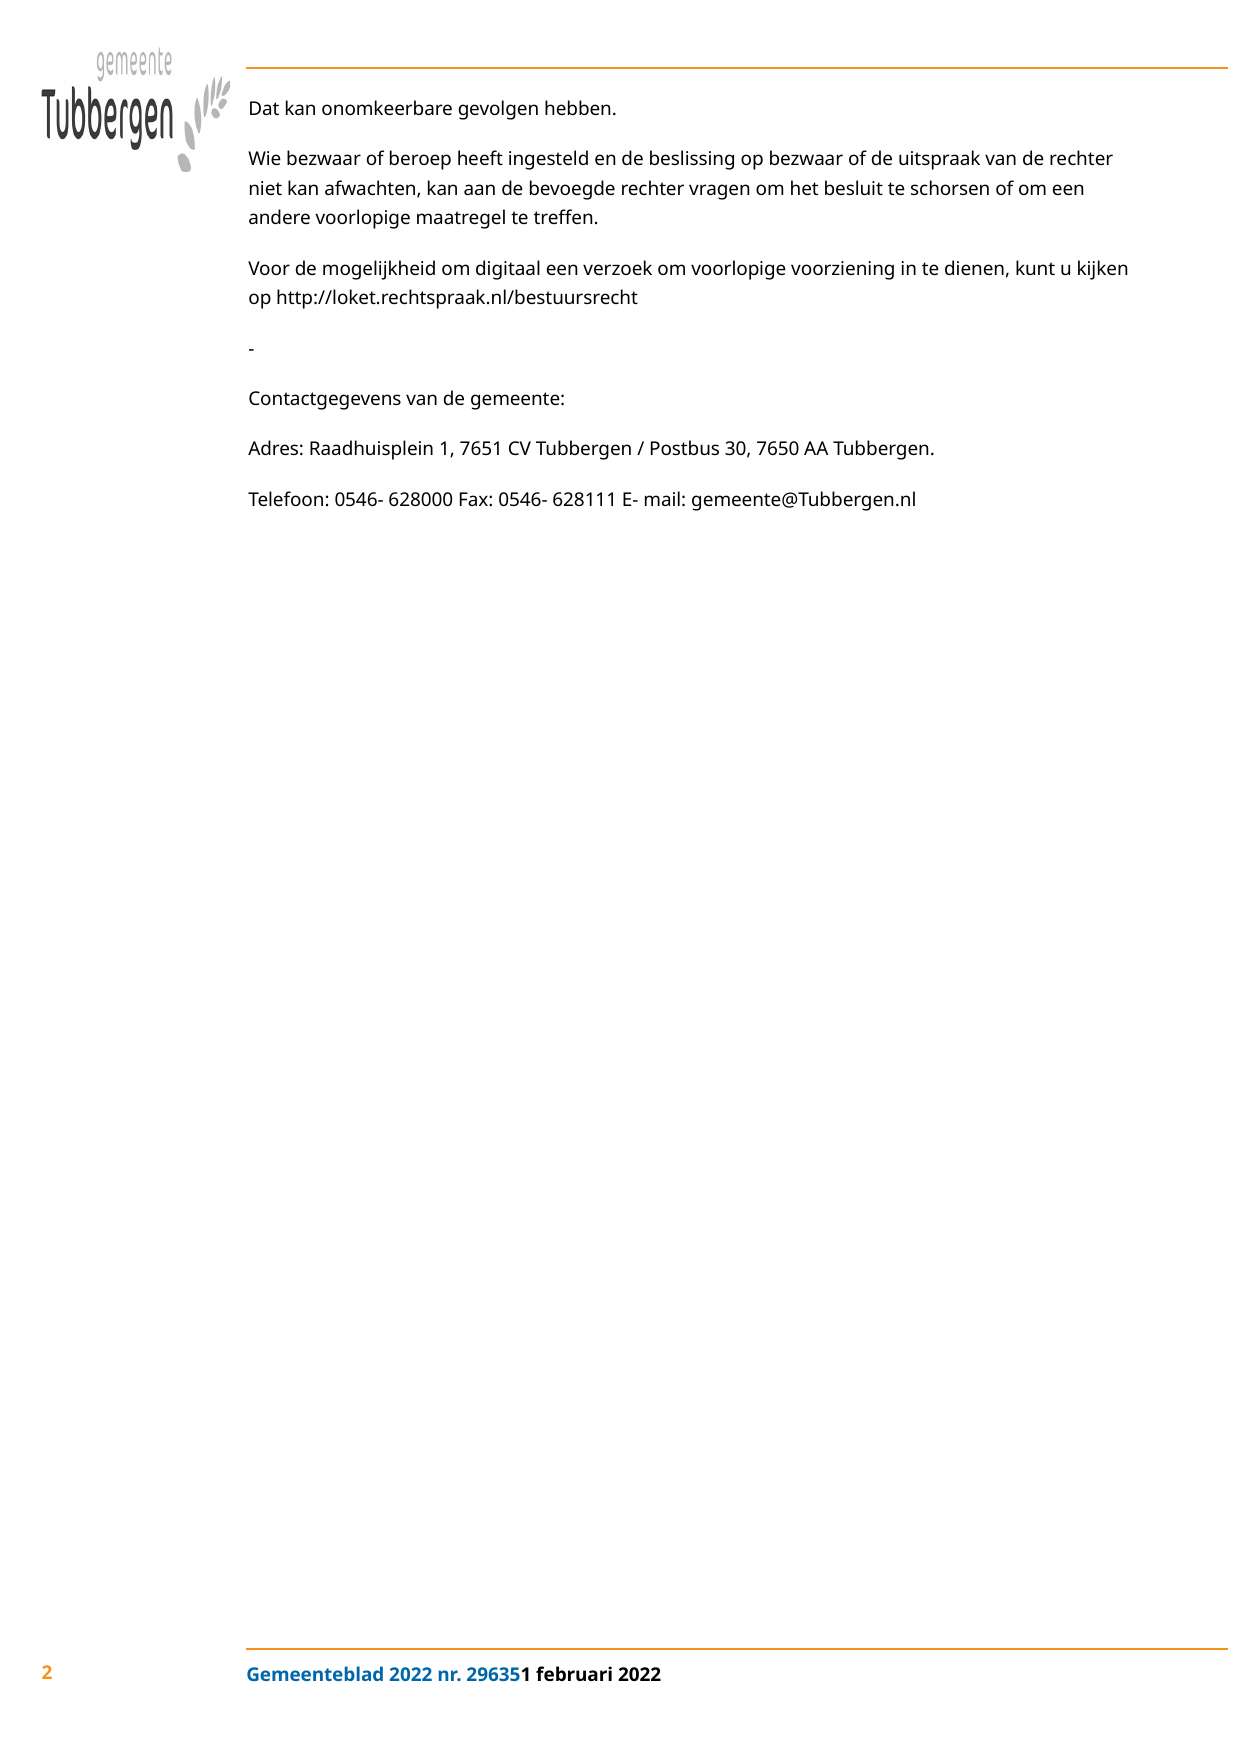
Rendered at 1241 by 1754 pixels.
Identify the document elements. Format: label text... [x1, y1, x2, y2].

text Dat kan onomkeerbare gevolgen hebben. [248, 95, 1152, 121]
text Wie bezwaar of beroep heeft ingesteld en de beslissing op bezwaar of de uitspraak van de rechter niet kan afwachten, kan aan de bevoegde rechter vragen om het besluit te schorsen of om een andere voorlopige maatregel te treffen. [248, 145, 1152, 230]
picture [41, 47, 231, 172]
text - [248, 335, 1152, 361]
text Telefoon: 0546- 628000 Fax: 0546- 628111 E- mail: gemeente@Tubbergen.nl [248, 486, 1152, 512]
text Contactgegevens van de gemeente: [248, 385, 1152, 411]
text Adres: Raadhuisplein 1, 7651 CV Tubbergen / Postbus 30, 7650 AA Tubbergen. [248, 436, 1152, 461]
text Voor de mogelijkheid om digitaal een verzoek om voorlopige voorziening in te dienen, kunt u kijken op http://loket.rechtspraak.nl/bestuursrecht [248, 255, 1152, 310]
